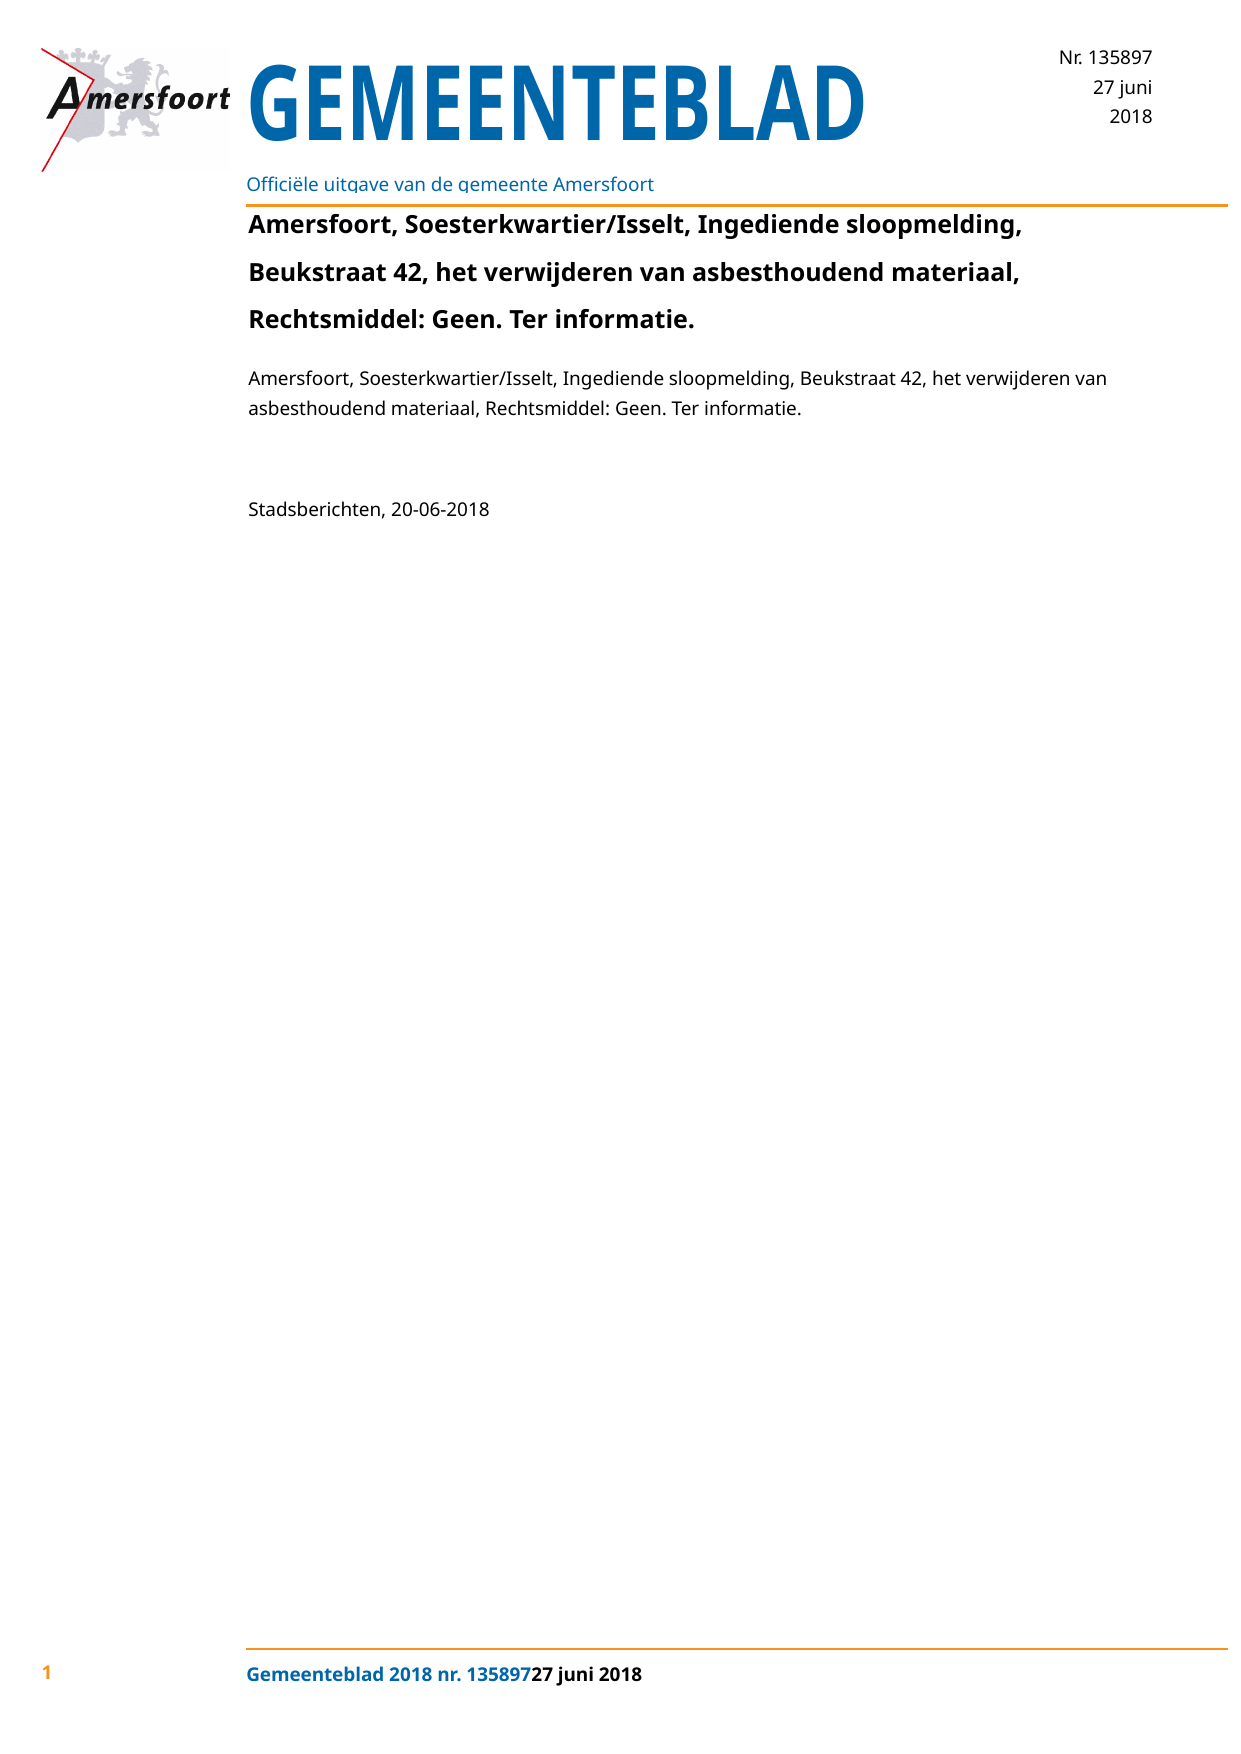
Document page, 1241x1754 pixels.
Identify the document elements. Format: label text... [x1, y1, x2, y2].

text Stadsberichten, 20-06-2018 [248, 496, 1152, 522]
text Amersfoort, Soesterkwartier/Isselt, Ingediende sloopmelding, Beukstraat 42, het verwijderen van asbesthoudend materiaal, Rechtsmiddel: Geen. Ter informatie. [248, 207, 1152, 336]
picture [41, 47, 231, 172]
text Amersfoort, Soesterkwartier/Isselt, Ingediende sloopmelding, Beukstraat 42, het verwijderen van asbesthoudend materiaal, Rechtsmiddel: Geen. Ter informatie. [248, 366, 1152, 421]
